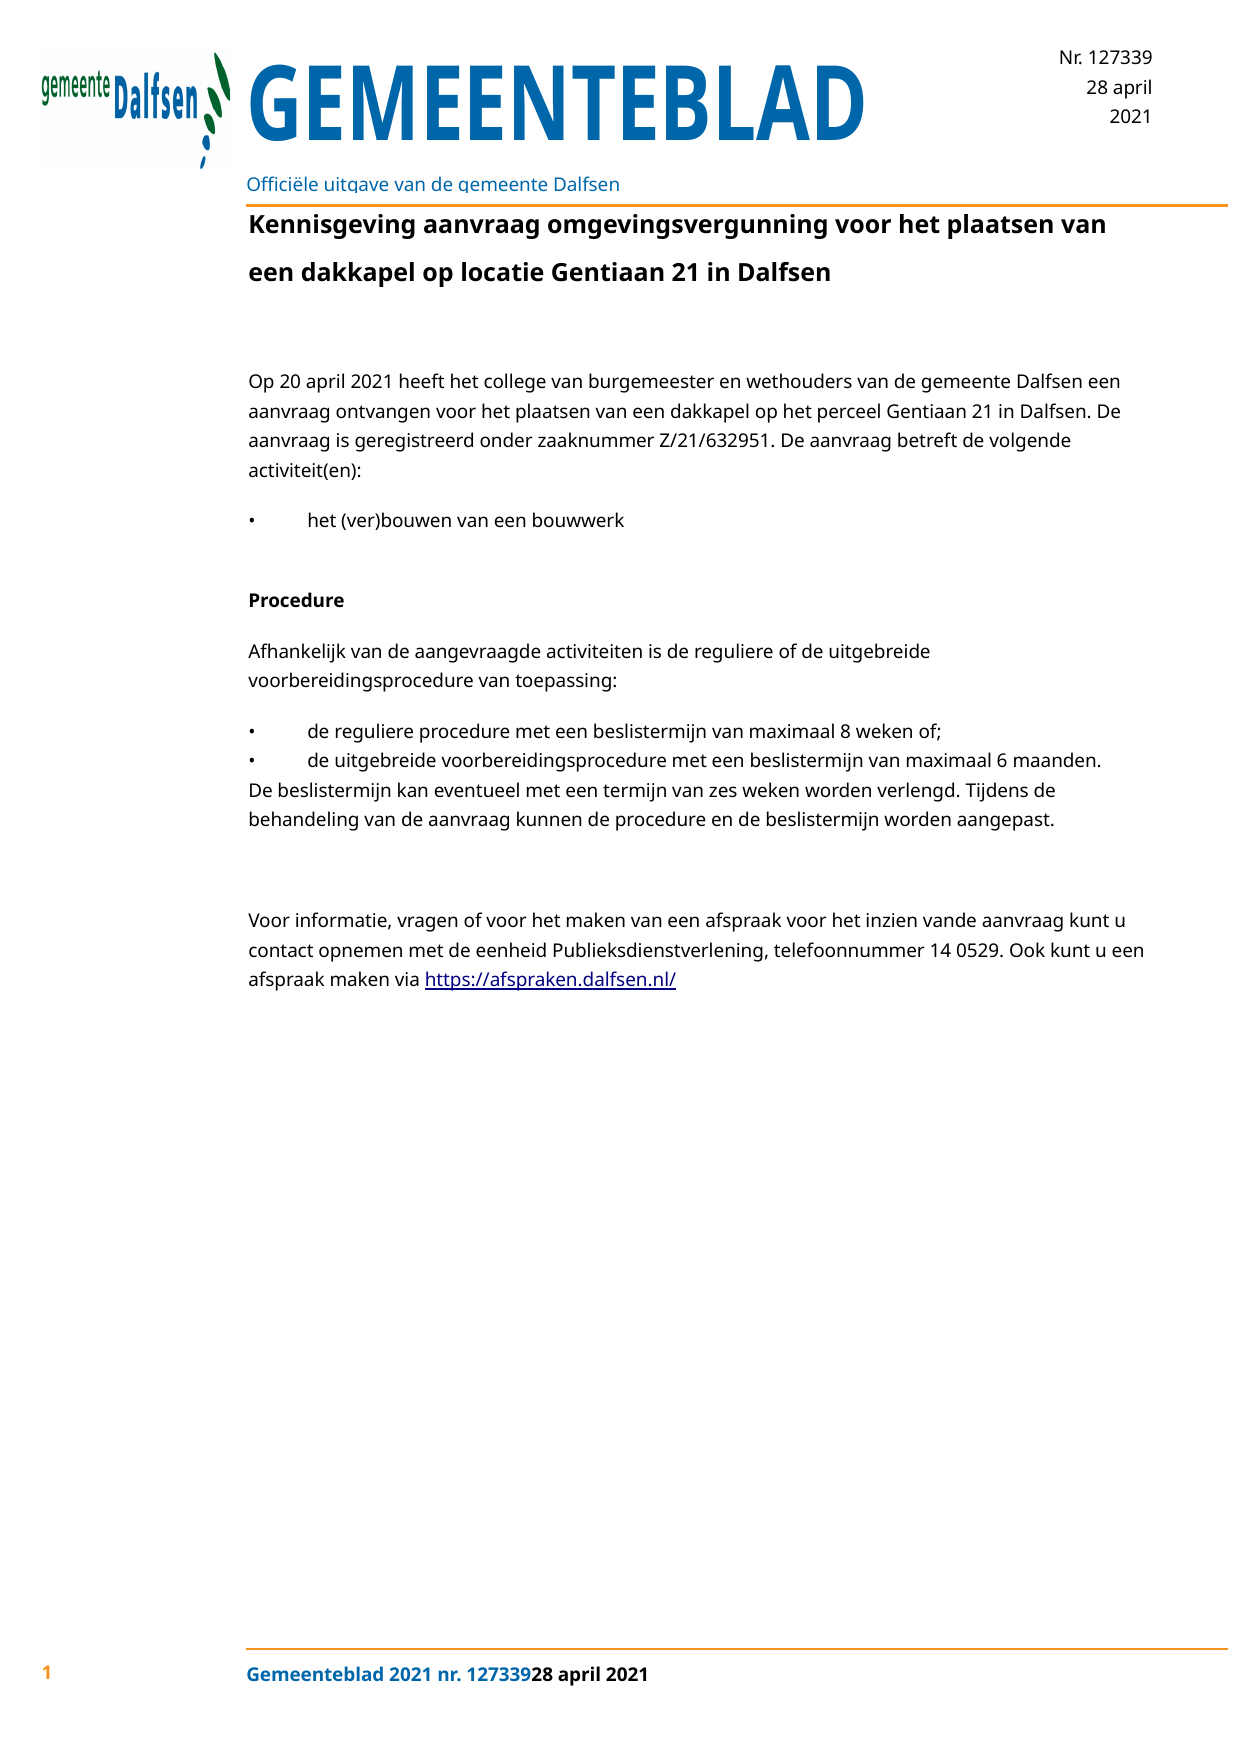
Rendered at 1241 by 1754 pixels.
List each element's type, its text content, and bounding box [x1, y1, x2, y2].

text Procedure [248, 587, 1152, 613]
picture [41, 47, 231, 172]
text Kennisgeving aanvraag omgevingsvergunning voor het plaatsen van een dakkapel op locatie Gentiaan 21 in Dalfsen [248, 207, 1152, 288]
text Voor informatie, vragen of voor het maken van een afspraak voor het inzien vande aanvraag kunt u contact opnemen met de eenheid Publieksdienstverlening, telefoonnummer 14 0529. Ook kunt u een afspraak maken via https://afspraken.dalfsen.nl/ [248, 907, 1152, 992]
list de reguliere procedure met een beslistermijn van maximaal 8 weken of; [248, 718, 1152, 744]
list de uitgebreide voorbereidingsprocedure met een beslistermijn van maximaal 6 maanden. [248, 747, 1152, 773]
list het (ver)bouwen van een bouwwerk [248, 507, 1152, 533]
text Op 20 april 2021 heeft het college van burgemeester en wethouders van de gemeente Dalfsen een aanvraag ontvangen voor het plaatsen van een dakkapel op het perceel Gentiaan 21 in Dalfsen. De aanvraag is geregistreerd onder zaaknummer Z/21/632951. De aanvraag betreft de volgende activiteit(en): [248, 368, 1152, 483]
text De beslistermijn kan eventueel met een termijn van zes weken worden verlengd. Tijdens de behandeling van de aanvraag kunnen de procedure en de beslistermijn worden aangepast. [248, 777, 1152, 832]
text Afhankelijk van de aangevraagde activiteiten is de reguliere of de uitgebreide voorbereidingsprocedure van toepassing: [248, 638, 1152, 693]
